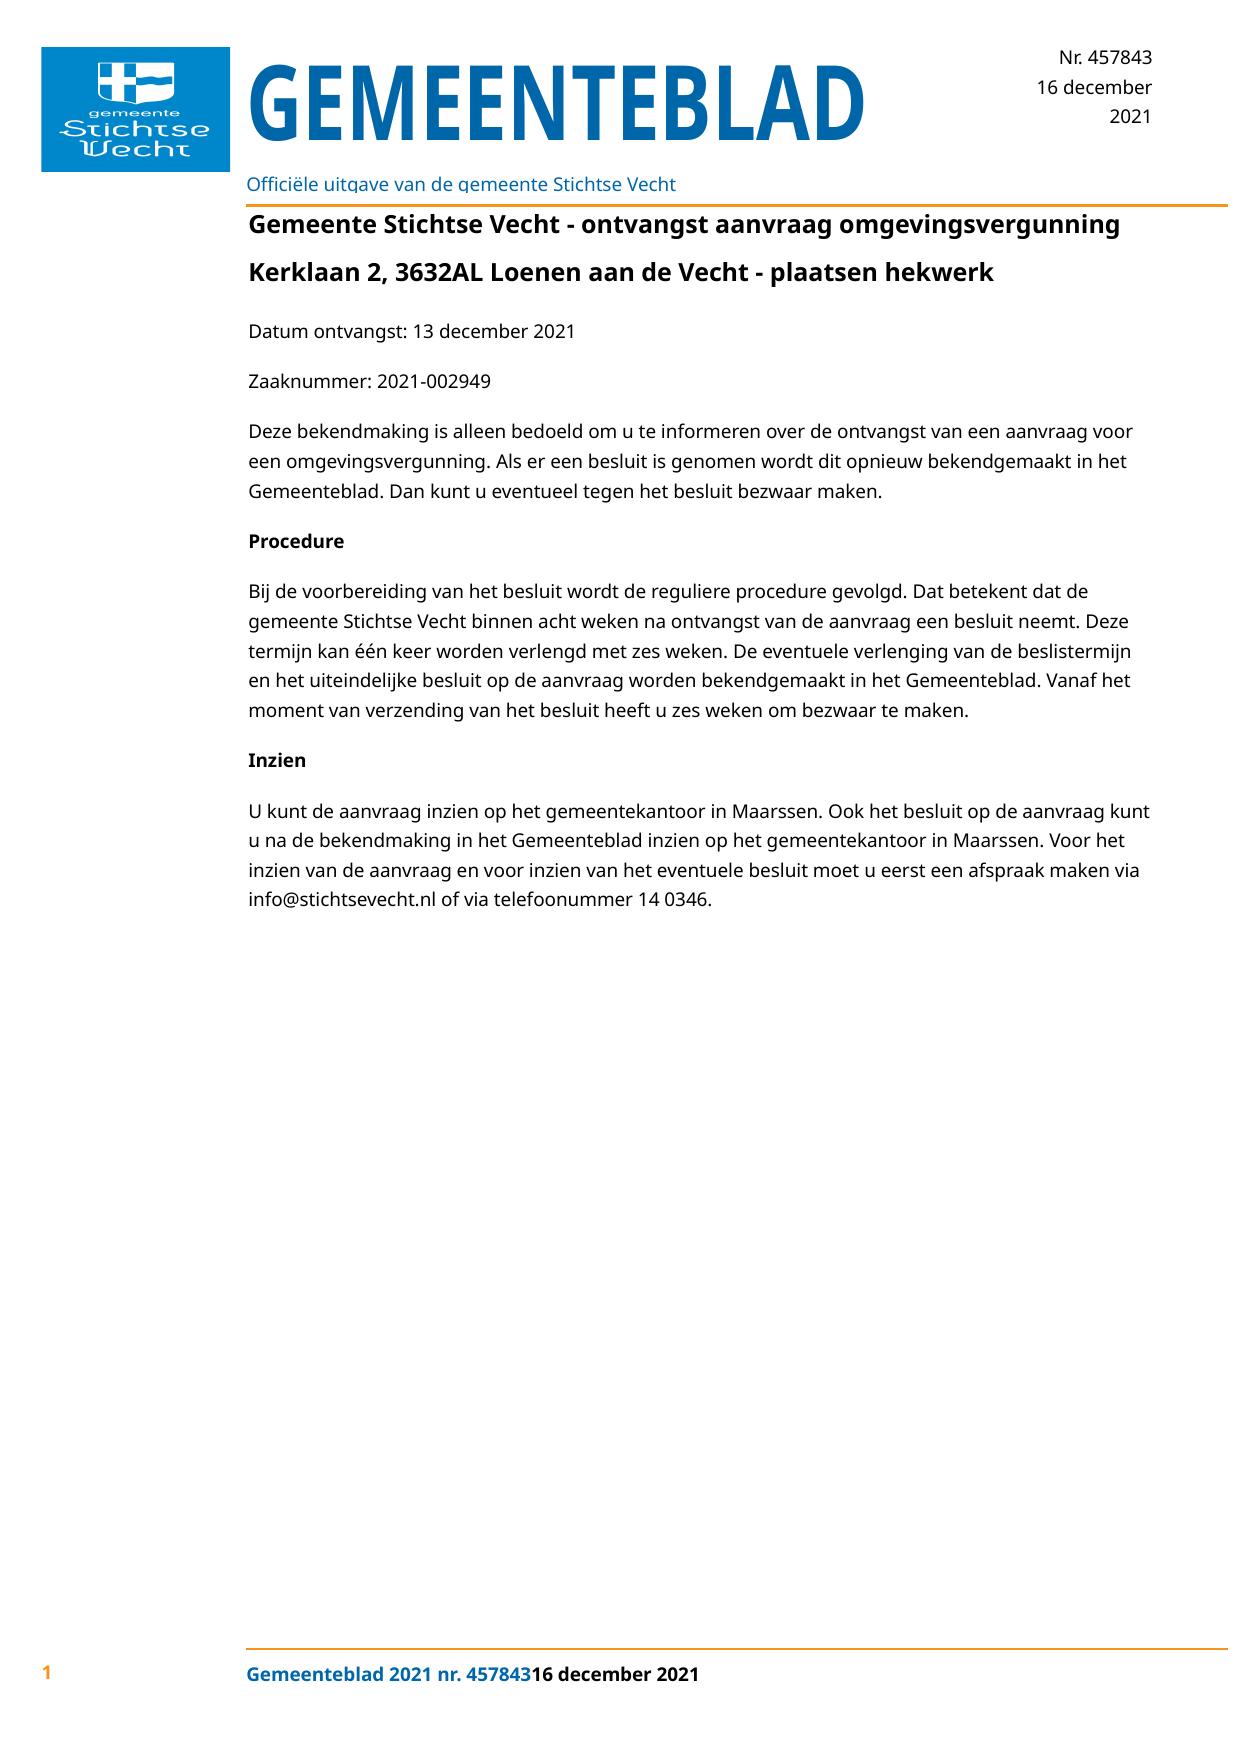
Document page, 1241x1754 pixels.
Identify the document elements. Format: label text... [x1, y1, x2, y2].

text Inzien [248, 747, 1152, 773]
text Bij de voorbereiding van het besluit wordt de reguliere procedure gevolgd. Dat betekent dat de gemeente Stichtse Vecht binnen acht weken na ontvangst van de aanvraag een besluit neemt. Deze termijn kan één keer worden verlengd met zes weken. De eventuele verlenging van de beslistermijn en het uiteindelijke besluit op de aanvraag worden bekendgemaakt in het Gemeenteblad. Vanaf het moment van verzending van het besluit heeft u zes weken om bezwaar te maken. [248, 579, 1152, 723]
picture [99, 63, 135, 101]
text U kunt de aanvraag inzien op het gemeentekantoor in Maarssen. Ook het besluit op de aanvraag kunt u na de bekendmaking in het Gemeenteblad inzien op het gemeentekantoor in Maarssen. Voor het inzien van de aanvraag en voor inzien van het eventuele besluit moet u eerst een afspraak maken via info@stichtsevecht.nl of via telefoonummer 14 0346. [248, 798, 1152, 912]
picture [137, 63, 174, 103]
text Deze bekendmaking is alleen bedoeld om u te informeren over de ontvangst van een aanvraag voor een omgevingsvergunning. Als er een besluit is genomen wordt dit opnieuw bekendgemaakt in het Gemeenteblad. Dan kunt u eventueel tegen het besluit bezwaar maken. [248, 419, 1152, 504]
text Procedure [248, 528, 1152, 554]
text Gemeente Stichtse Vecht - ontvangst aanvraag omgevingsvergunning Kerklaan 2, 3632AL Loenen aan de Vecht - plaatsen hekwerk [248, 207, 1152, 288]
text Zaaknummer: 2021-002949 [248, 368, 1152, 394]
text Datum ontvangst: 13 december 2021 [248, 318, 1152, 344]
